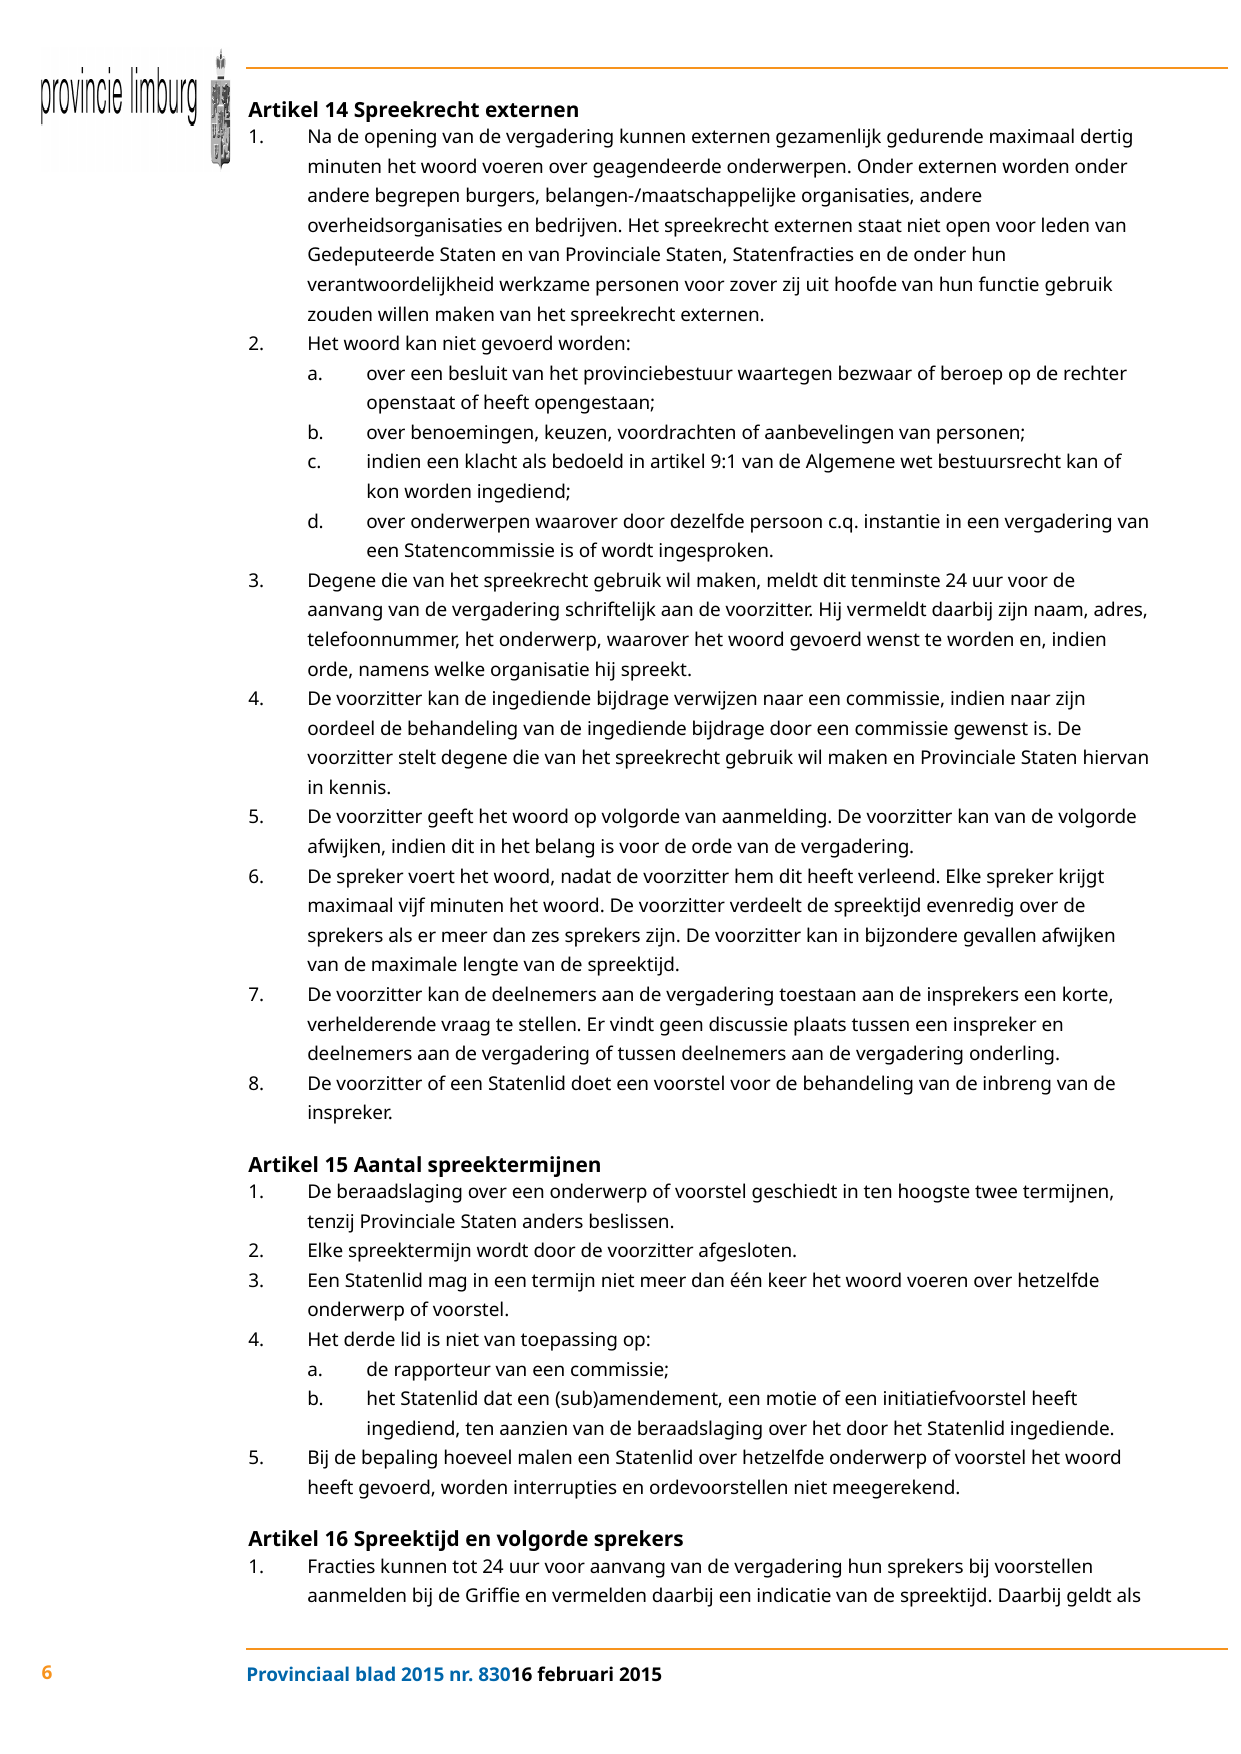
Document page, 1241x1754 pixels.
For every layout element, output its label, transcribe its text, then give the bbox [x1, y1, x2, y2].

list De voorzitter kan de ingediende bijdrage verwijzen naar een commissie, indien naar zijn oordeel de behandeling van de ingediende bijdrage door een commissie gewenst is. De voorzitter stelt degene die van het spreekrecht gebruik wil maken en Provinciale Staten hiervan in kennis. [248, 685, 1152, 800]
list De spreker voert het woord, nadat de voorzitter hem dit heeft verleend. Elke spreker krijgt maximaal vijf minuten het woord. De voorzitter verdeelt de spreektijd evenredig over de sprekers als er meer dan zes sprekers zijn. De voorzitter kan in bijzondere gevallen afwijken van de maximale lengte van de spreektijd. [248, 863, 1152, 977]
list De voorzitter kan de deelnemers aan de vergadering toestaan aan de insprekers een korte, verhelderende vraag te stellen. Er vindt geen discussie plaats tussen een inspreker en deelnemers aan de vergadering of tussen deelnemers aan de vergadering onderling. [248, 981, 1152, 1066]
list Fracties kunnen tot 24 uur voor aanvang van de vergadering hun sprekers bij voorstellen aanmelden bij de Griffie en vermelden daarbij een indicatie van de spreektijd. Daarbij geldt als [248, 1553, 1152, 1608]
list De voorzitter of een Statenlid doet een voorstel voor de behandeling van de inbreng van de inspreker. [248, 1070, 1152, 1125]
picture [41, 47, 231, 172]
list Na de opening van de vergadering kunnen externen gezamenlijk gedurende maximaal dertig minuten het woord voeren over geagendeerde onderwerpen. Onder externen worden onder andere begrepen burgers, belangen-/maatschappelijke organisaties, andere overheidsorganisaties en bedrijven. Het spreekrecht externen staat niet open voor leden van Gedeputeerde Staten en van Provinciale Staten, Statenfracties en de onder hun verantwoordelijkheid werkzame personen voor zover zij uit hoofde van hun functie gebruik zouden willen maken van het spreekrecht externen. [248, 123, 1152, 326]
text Artikel 15 Aantal spreektermijnen [248, 1150, 1152, 1178]
text Artikel 16 Spreektijd en volgorde sprekers [248, 1524, 1152, 1553]
list de rapporteur van een commissie; [307, 1356, 1152, 1382]
list De beraadslaging over een onderwerp of voorstel geschiedt in ten hoogste twee termijnen, tenzij Provinciale Staten anders beslissen. [248, 1178, 1152, 1234]
list over benoemingen, keuzen, voordrachten of aanbevelingen van personen; [307, 419, 1152, 445]
list Degene die van het spreekrecht gebruik wil maken, meldt dit tenminste 24 uur voor de aanvang van de vergadering schriftelijk aan de voorzitter. Hij vermeldt daarbij zijn naam, adres, telefoonnummer, het onderwerp, waarover het woord gevoerd wenst te worden en, indien orde, namens welke organisatie hij spreekt. [248, 567, 1152, 681]
list het Statenlid dat een (sub)amendement, een motie of een initiatiefvoorstel heeft ingediend, ten aanzien van de beraadslaging over het door het Statenlid ingediende. [307, 1385, 1152, 1441]
list over een besluit van het provinciebestuur waartegen bezwaar of beroep op de rechter openstaat of heeft opengestaan; [307, 360, 1152, 415]
list De voorzitter geeft het woord op volgorde van aanmelding. De voorzitter kan van de volgorde afwijken, indien dit in het belang is voor de orde van de vergadering. [248, 804, 1152, 859]
text Artikel 14 Spreekrecht externen [248, 95, 1152, 123]
list indien een klacht als bedoeld in artikel 9:1 van de Algemene wet bestuursrecht kan of kon worden ingediend; [307, 449, 1152, 504]
list Het derde lid is niet van toepassing op: [248, 1326, 1152, 1352]
list over onderwerpen waarover door dezelfde persoon c.q. instantie in een vergadering van een Statencommissie is of wordt ingesproken. [307, 508, 1152, 563]
list Een Statenlid mag in een termijn niet meer dan één keer het woord voeren over hetzelfde onderwerp of voorstel. [248, 1267, 1152, 1322]
list Elke spreektermijn wordt door de voorzitter afgesloten. [248, 1237, 1152, 1263]
list Het woord kan niet gevoerd worden: [248, 330, 1152, 356]
list Bij de bepaling hoeveel malen een Statenlid over hetzelfde onderwerp of voorstel het woord heeft gevoerd, worden interrupties en ordevoorstellen niet meegerekend. [248, 1444, 1152, 1500]
